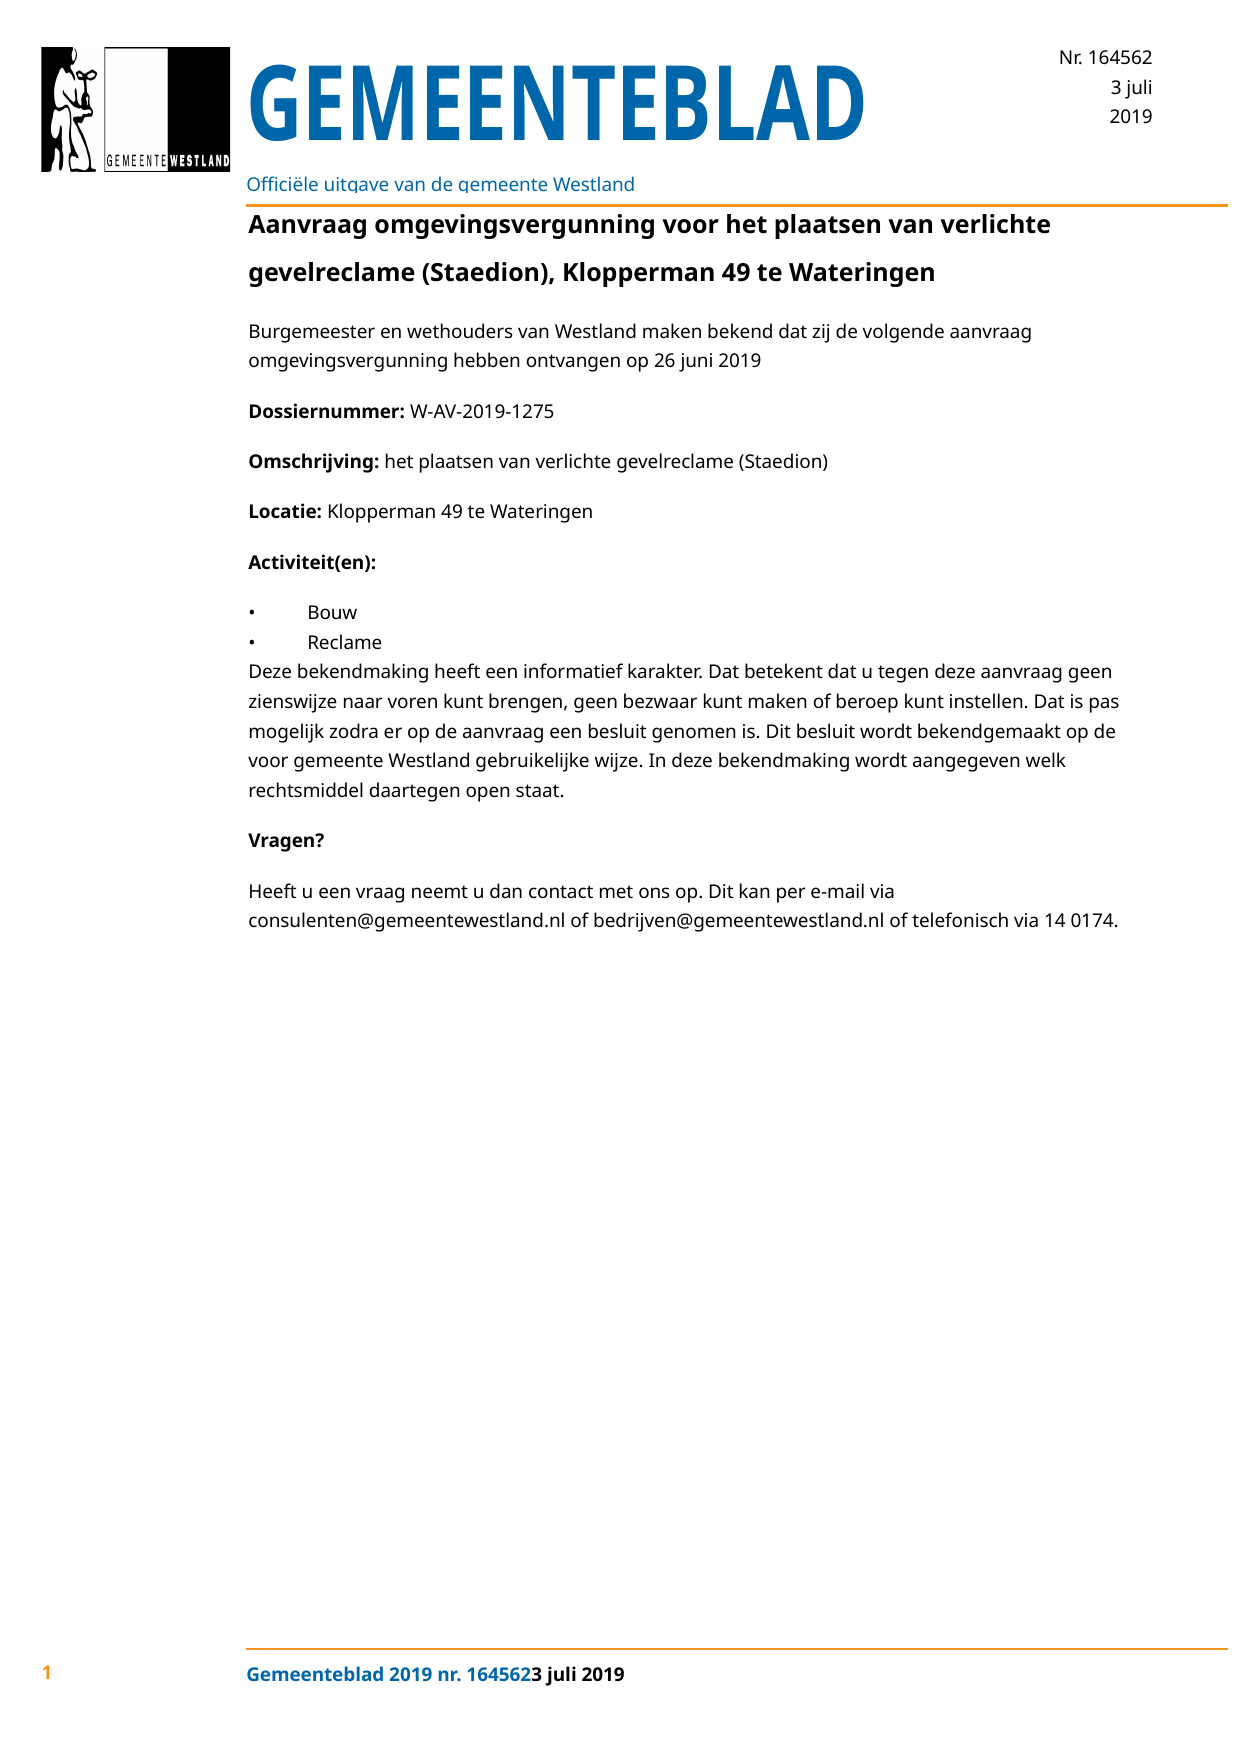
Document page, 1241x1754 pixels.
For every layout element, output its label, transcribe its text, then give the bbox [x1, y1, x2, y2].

text Locatie: Klopperman 49 te Wateringen [248, 499, 1152, 524]
text Omschrijving: het plaatsen van verlichte gevelreclame (Staedion) [248, 448, 1152, 474]
list Reclame [248, 629, 1152, 655]
text Activiteit(en): [248, 549, 1152, 575]
list Bouw [248, 599, 1152, 625]
text Dossiernummer: W-AV-2019-1275 [248, 398, 1152, 424]
text Vragen? [248, 827, 1152, 853]
picture [41, 47, 231, 172]
text Deze bekendmaking heeft een informatief karakter. Dat betekent dat u tegen deze aanvraag geen zienswijze naar voren kunt brengen, geen bezwaar kunt maken of beroep kunt instellen. Dat is pas mogelijk zodra er op de aanvraag een besluit genomen is. Dit besluit wordt bekendgemaakt op de voor gemeente Westland gebruikelijke wijze. In deze bekendmaking wordt aangegeven welk rechtsmiddel daartegen open staat. [248, 659, 1152, 803]
text Heeft u een vraag neemt u dan contact met ons op. Dit kan per e-mail via consulenten@gemeentewestland.nl of bedrijven@gemeentewestland.nl of telefonisch via 14 0174. [248, 878, 1152, 933]
text Aanvraag omgevingsvergunning voor het plaatsen van verlichte gevelreclame (Staedion), Klopperman 49 te Wateringen [248, 207, 1152, 288]
text Burgemeester en wethouders van Westland maken bekend dat zij de volgende aanvraag omgevingsvergunning hebben ontvangen op 26 juni 2019 [248, 318, 1152, 373]
